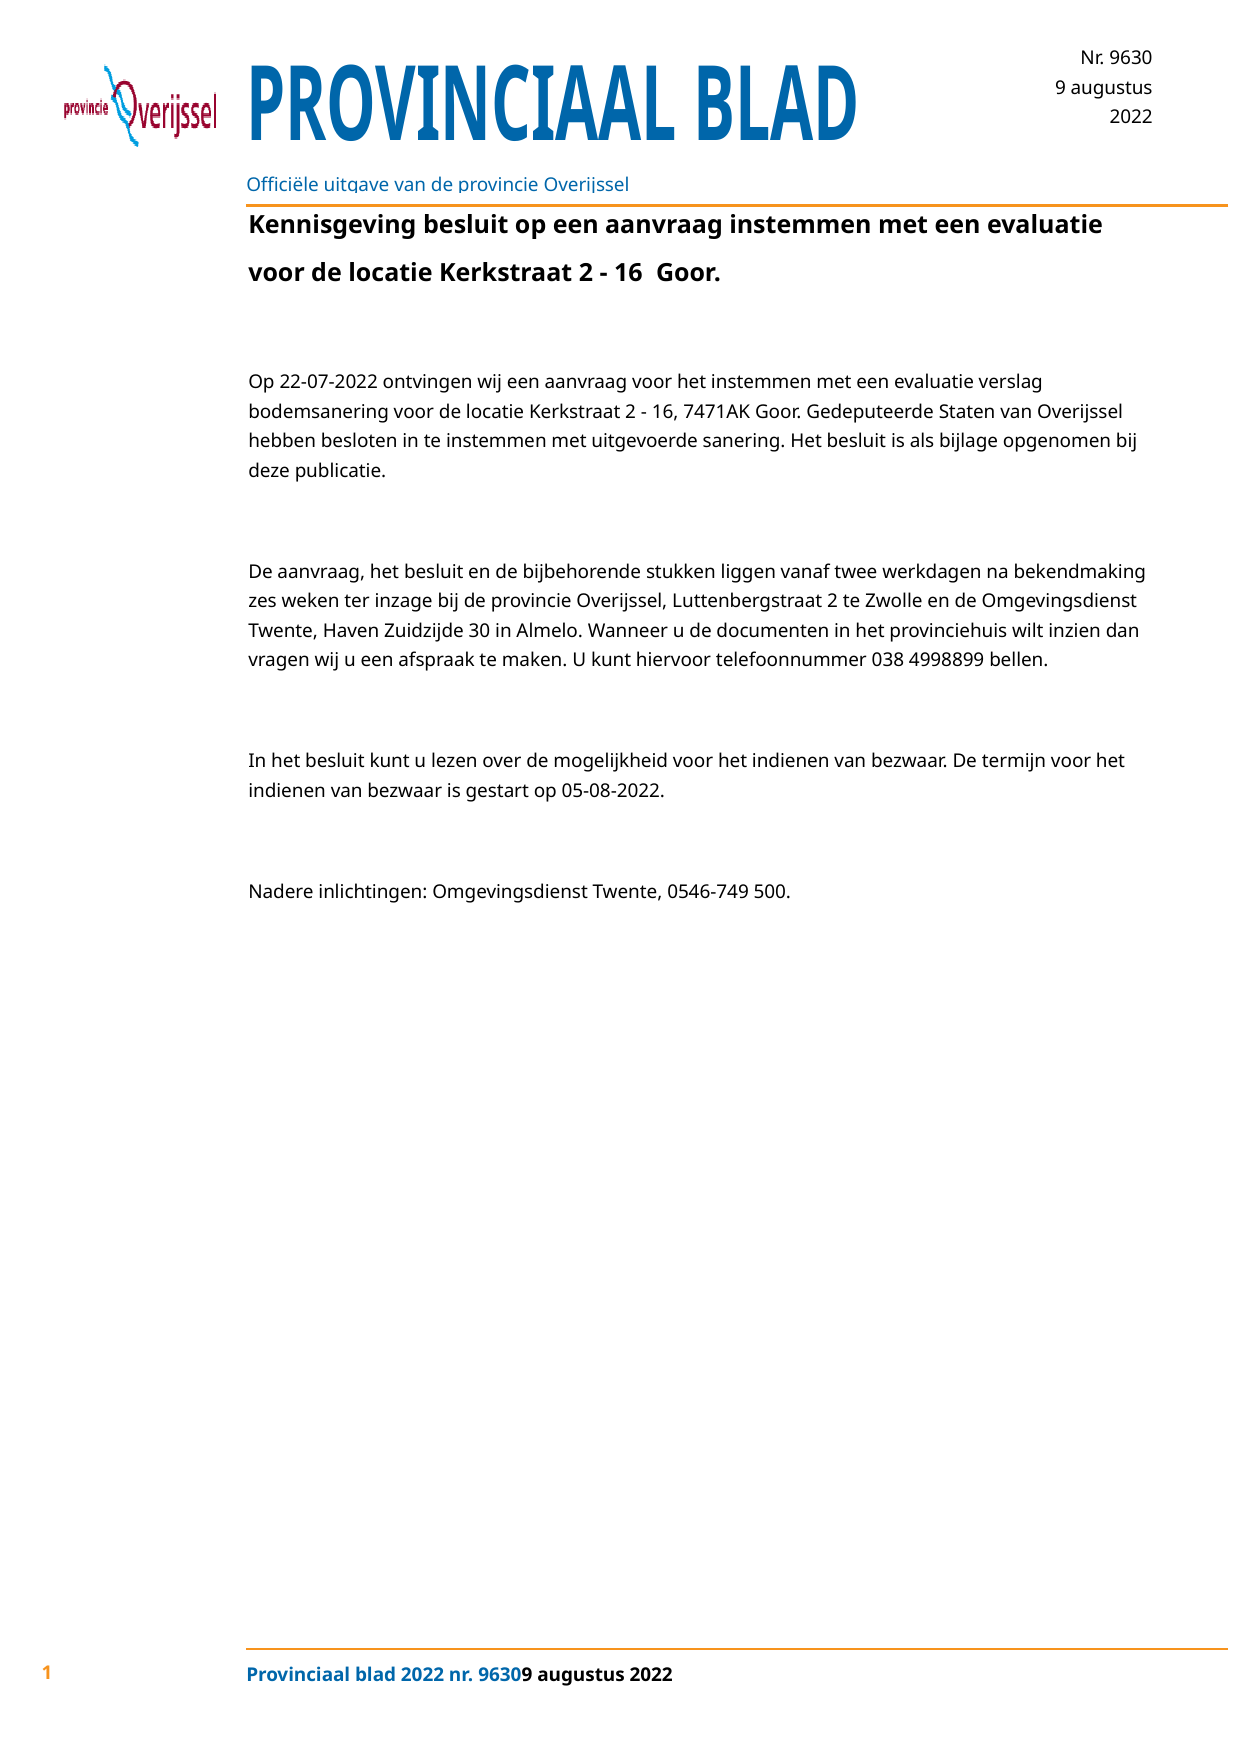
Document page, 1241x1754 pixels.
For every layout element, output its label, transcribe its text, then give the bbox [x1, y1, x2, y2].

text In het besluit kunt u lezen over de mogelijkheid voor het indienen van bezwaar. De termijn voor het indienen van bezwaar is gestart op 05-08-2022. [248, 747, 1152, 803]
text Op 22-07-2022 ontvingen wij een aanvraag voor het instemmen met een evaluatie verslag bodemsanering voor de locatie Kerkstraat 2 - 16, 7471AK Goor. Gedeputeerde Staten van Overijssel hebben besloten in te instemmen met uitgevoerde sanering. Het besluit is als bijlage opgenomen bij deze publicatie. [248, 368, 1152, 483]
text Nadere inlichtingen: Omgevingsdienst Twente, 0546-749 500. [248, 878, 1152, 904]
picture [41, 47, 231, 172]
text Kennisgeving besluit op een aanvraag instemmen met een evaluatie voor de locatie Kerkstraat 2 - 16 Goor. [248, 207, 1152, 288]
text De aanvraag, het besluit en de bijbehorende stukken liggen vanaf twee werkdagen na bekendmaking zes weken ter inzage bij de provincie Overijssel, Luttenbergstraat 2 te Zwolle en de Omgevingsdienst Twente, Haven Zuidzijde 30 in Almelo. Wanneer u de documenten in het provinciehuis wilt inzien dan vragen wij u een afspraak te maken. U kunt hiervoor telefoonnummer 038 4998899 bellen. [248, 558, 1152, 672]
